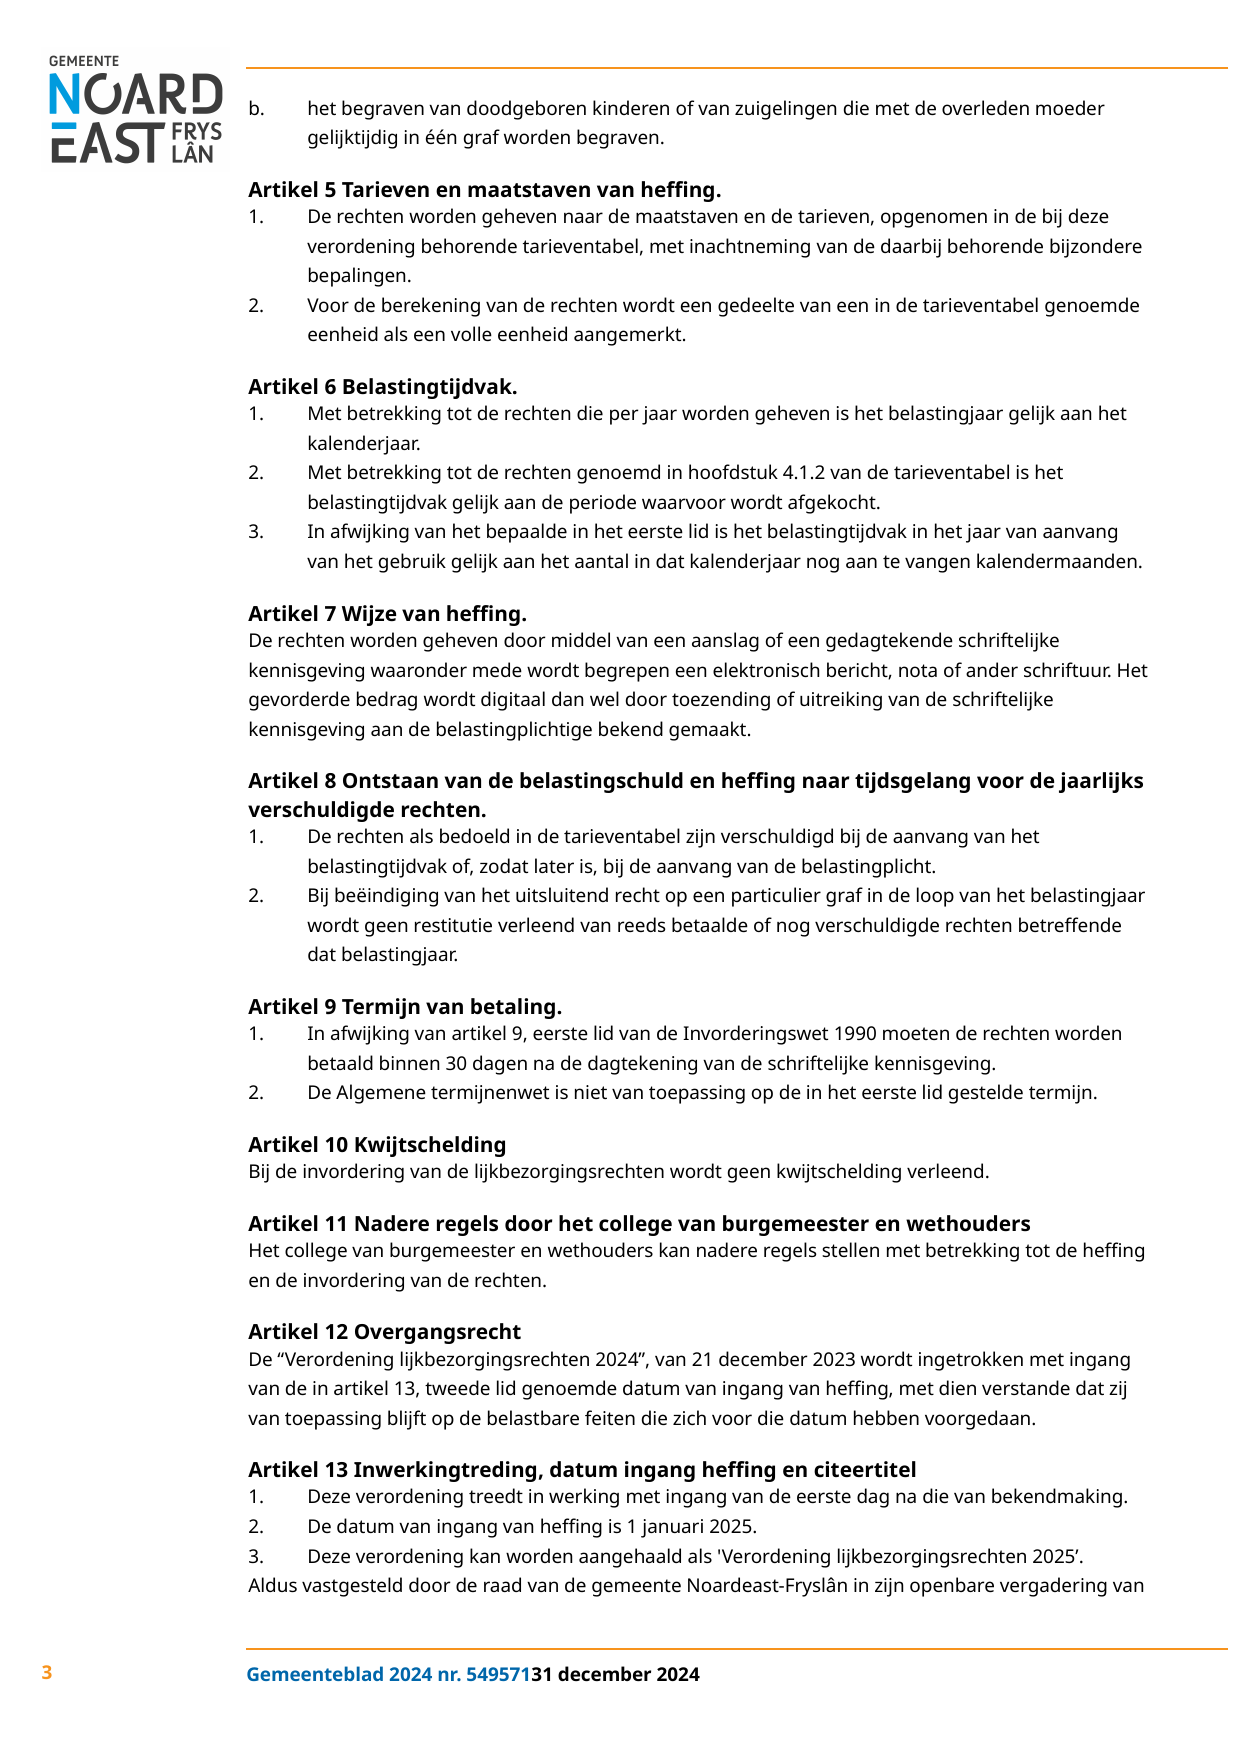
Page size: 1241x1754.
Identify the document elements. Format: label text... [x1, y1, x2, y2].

text Het college van burgemeester en wethouders kan nadere regels stellen met betrekking tot de heffing en de invordering van de rechten. [248, 1237, 1152, 1293]
picture [41, 47, 231, 172]
text Artikel 8 Ontstaan van de belastingschuld en heffing naar tijdsgelang voor de jaarlijks verschuldigde rechten. [248, 766, 1152, 823]
text Artikel 12 Overgangsrecht [248, 1317, 1152, 1346]
text Artikel 13 Inwerkingtreding, datum ingang heffing en citeertitel [248, 1455, 1152, 1484]
text Artikel 9 Termijn van betaling. [248, 992, 1152, 1020]
list De Algemene termijnenwet is niet van toepassing op de in het eerste lid gestelde termijn. [248, 1079, 1152, 1105]
text Artikel 5 Tarieven en maatstaven van heffing. [248, 175, 1152, 203]
list het begraven van doodgeboren kinderen of van zuigelingen die met de overleden moeder gelijktijdig in één graf worden begraven. [248, 95, 1152, 150]
list In afwijking van het bepaalde in het eerste lid is het belastingtijdvak in het jaar van aanvang van het gebruik gelijk aan het aantal in dat kalenderjaar nog aan te vangen kalendermaanden. [248, 519, 1152, 574]
text De “Verordening lijkbezorgingsrechten 2024”, van 21 december 2023 wordt ingetrokken met ingang van de in artikel 13, tweede lid genoemde datum van ingang van heffing, met dien verstande dat zij van toepassing blijft op de belastbare feiten die zich voor die datum hebben voorgedaan. [248, 1346, 1152, 1431]
list Met betrekking tot de rechten genoemd in hoofdstuk 4.1.2 van de tarieventabel is het belastingtijdvak gelijk aan de periode waarvoor wordt afgekocht. [248, 459, 1152, 515]
list Met betrekking tot de rechten die per jaar worden geheven is het belastingjaar gelijk aan het kalenderjaar. [248, 400, 1152, 456]
list Bij beëindiging van het uitsluitend recht op een particulier graf in de loop van het belastingjaar wordt geen restitutie verleend van reeds betaalde of nog verschuldigde rechten betreffende dat belastingjaar. [248, 882, 1152, 967]
text De rechten worden geheven door middel van een aanslag of een gedagtekende schriftelijke kennisgeving waaronder mede wordt begrepen een elektronisch bericht, nota of ander schriftuur. Het gevorderde bedrag wordt digitaal dan wel door toezending of uitreiking van de schriftelijke kennisgeving aan de belastingplichtige bekend gemaakt. [248, 627, 1152, 742]
text Artikel 11 Nadere regels door het college van burgemeester en wethouders [248, 1209, 1152, 1237]
text Artikel 7 Wijze van heffing. [248, 599, 1152, 627]
list De datum van ingang van heffing is 1 januari 2025. [248, 1513, 1152, 1539]
text Bij de invordering van de lijkbezorgingsrechten wordt geen kwijtschelding verleend. [248, 1158, 1152, 1184]
text Artikel 10 Kwijtschelding [248, 1130, 1152, 1158]
list Deze verordening treedt in werking met ingang van de eerste dag na die van bekendmaking. [248, 1484, 1152, 1509]
list Deze verordening kan worden aangehaald als 'Verordening lijkbezorgingsrechten 2025’. [248, 1543, 1152, 1569]
list In afwijking van artikel 9, eerste lid van de Invorderingswet 1990 moeten de rechten worden betaald binnen 30 dagen na de dagtekening van de schriftelijke kennisgeving. [248, 1020, 1152, 1076]
list De rechten als bedoeld in de tarieventabel zijn verschuldigd bij de aanvang van het belastingtijdvak of, zodat later is, bij de aanvang van de belastingplicht. [248, 823, 1152, 878]
text Artikel 6 Belastingtijdvak. [248, 372, 1152, 400]
list Voor de berekening van de rechten wordt een gedeelte van een in de tarieventabel genoemde eenheid als een volle eenheid aangemerkt. [248, 292, 1152, 347]
list De rechten worden geheven naar de maatstaven en de tarieven, opgenomen in de bij deze verordening behorende tarieventabel, met inachtneming van de daarbij behorende bijzondere bepalingen. [248, 203, 1152, 288]
text Aldus vastgesteld door de raad van de gemeente Noardeast-Fryslân in zijn openbare vergadering van [248, 1572, 1152, 1598]
